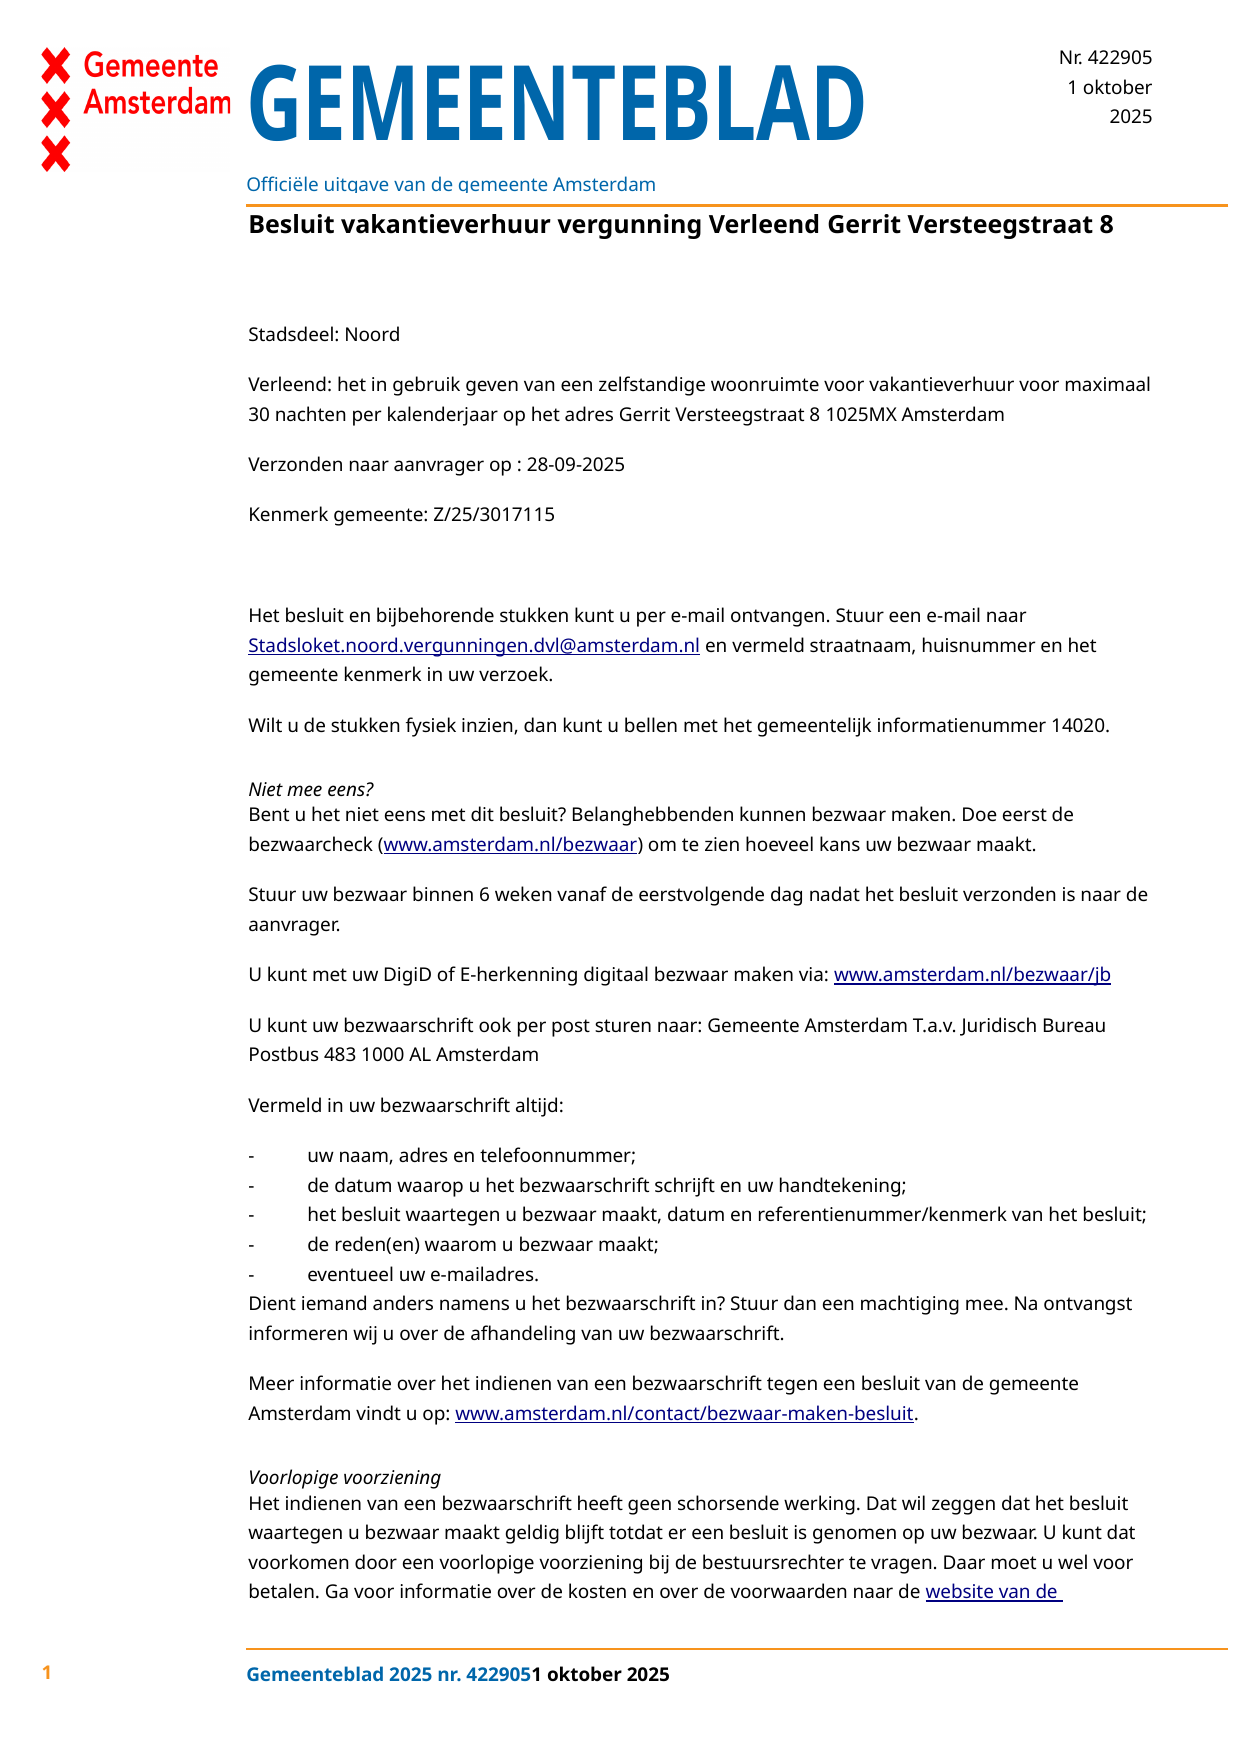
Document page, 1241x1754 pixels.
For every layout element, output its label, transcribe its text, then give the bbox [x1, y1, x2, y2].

text Stadsdeel: Noord [248, 321, 1152, 346]
text U kunt met uw DigiD of E-herkenning digitaal bezwaar maken via: www.amsterdam.nl/bezwaar/jb [248, 962, 1152, 987]
text Meer informatie over het indienen van een bezwaarschrift tegen een besluit van de gemeente Amsterdam vindt u op: www.amsterdam.nl/contact/bezwaar-maken-besluit. [248, 1370, 1152, 1426]
list uw naam, adres en telefoonnummer; [248, 1142, 1152, 1168]
text U kunt uw bezwaarschrift ook per post sturen naar: Gemeente Amsterdam T.a.v. Juridisch Bureau Postbus 483 1000 AL Amsterdam [248, 1012, 1152, 1067]
text Dient iemand anders namens u het bezwaarschrift in? Stuur dan een machtiging mee. Na ontvangst informeren wij u over de afhandeling van uw bezwaarschrift. [248, 1290, 1152, 1346]
list het besluit waartegen u bezwaar maakt, datum en referentienummer/kenmerk van het besluit; [248, 1202, 1152, 1227]
list eventueel uw e-mailadres. [248, 1261, 1152, 1287]
text Stuur uw bezwaar binnen 6 weken vanaf de eerstvolgende dag nadat het besluit verzonden is naar de aanvrager. [248, 882, 1152, 937]
text Besluit vakantieverhuur vergunning Verleend Gerrit Versteegstraat 8 [248, 207, 1152, 241]
text Voorlopige voorziening [248, 1464, 1152, 1490]
text Vermeld in uw bezwaarschrift altijd: [248, 1092, 1152, 1118]
text Niet mee eens? [248, 776, 1152, 802]
text Het indienen van een bezwaarschrift heeft geen schorsende werking. Dat wil zeggen dat het besluit waartegen u bezwaar maakt geldig blijft totdat er een besluit is genomen op uw bezwaar. U kunt dat voorkomen door een voorlopige voorziening bij de bestuursrechter te vragen. Daar moet u wel voor betalen. Ga voor informatie over de kosten en over de voorwaarden naar de website van de [248, 1490, 1152, 1604]
text Wilt u de stukken fysiek inzien, dan kunt u bellen met het gemeentelijk informatienummer 14020. [248, 712, 1152, 738]
picture [41, 47, 231, 172]
text Bent u het niet eens met dit besluit? Belanghebbenden kunnen bezwaar maken. Doe eerst de bezwaarcheck (www.amsterdam.nl/bezwaar) om te zien hoeveel kans uw bezwaar maakt. [248, 802, 1152, 857]
text Verleend: het in gebruik geven van een zelfstandige woonruimte voor vakantieverhuur voor maximaal 30 nachten per kalenderjaar op het adres Gerrit Versteegstraat 8 1025MX Amsterdam [248, 371, 1152, 426]
text Verzonden naar aanvrager op : 28-09-2025 [248, 451, 1152, 477]
text Kenmerk gemeente: Z/25/3017115 [248, 502, 1152, 527]
list de reden(en) waarom u bezwaar maakt; [248, 1231, 1152, 1257]
text Het besluit en bijbehorende stukken kunt u per e-mail ontvangen. Stuur een e-mail naar Stadsloket.noord.vergunningen.dvl@amsterdam.nl en vermeld straatnaam, huisnummer en het gemeente kenmerk in uw verzoek. [248, 602, 1152, 687]
list de datum waarop u het bezwaarschrift schrijft en uw handtekening; [248, 1172, 1152, 1198]
